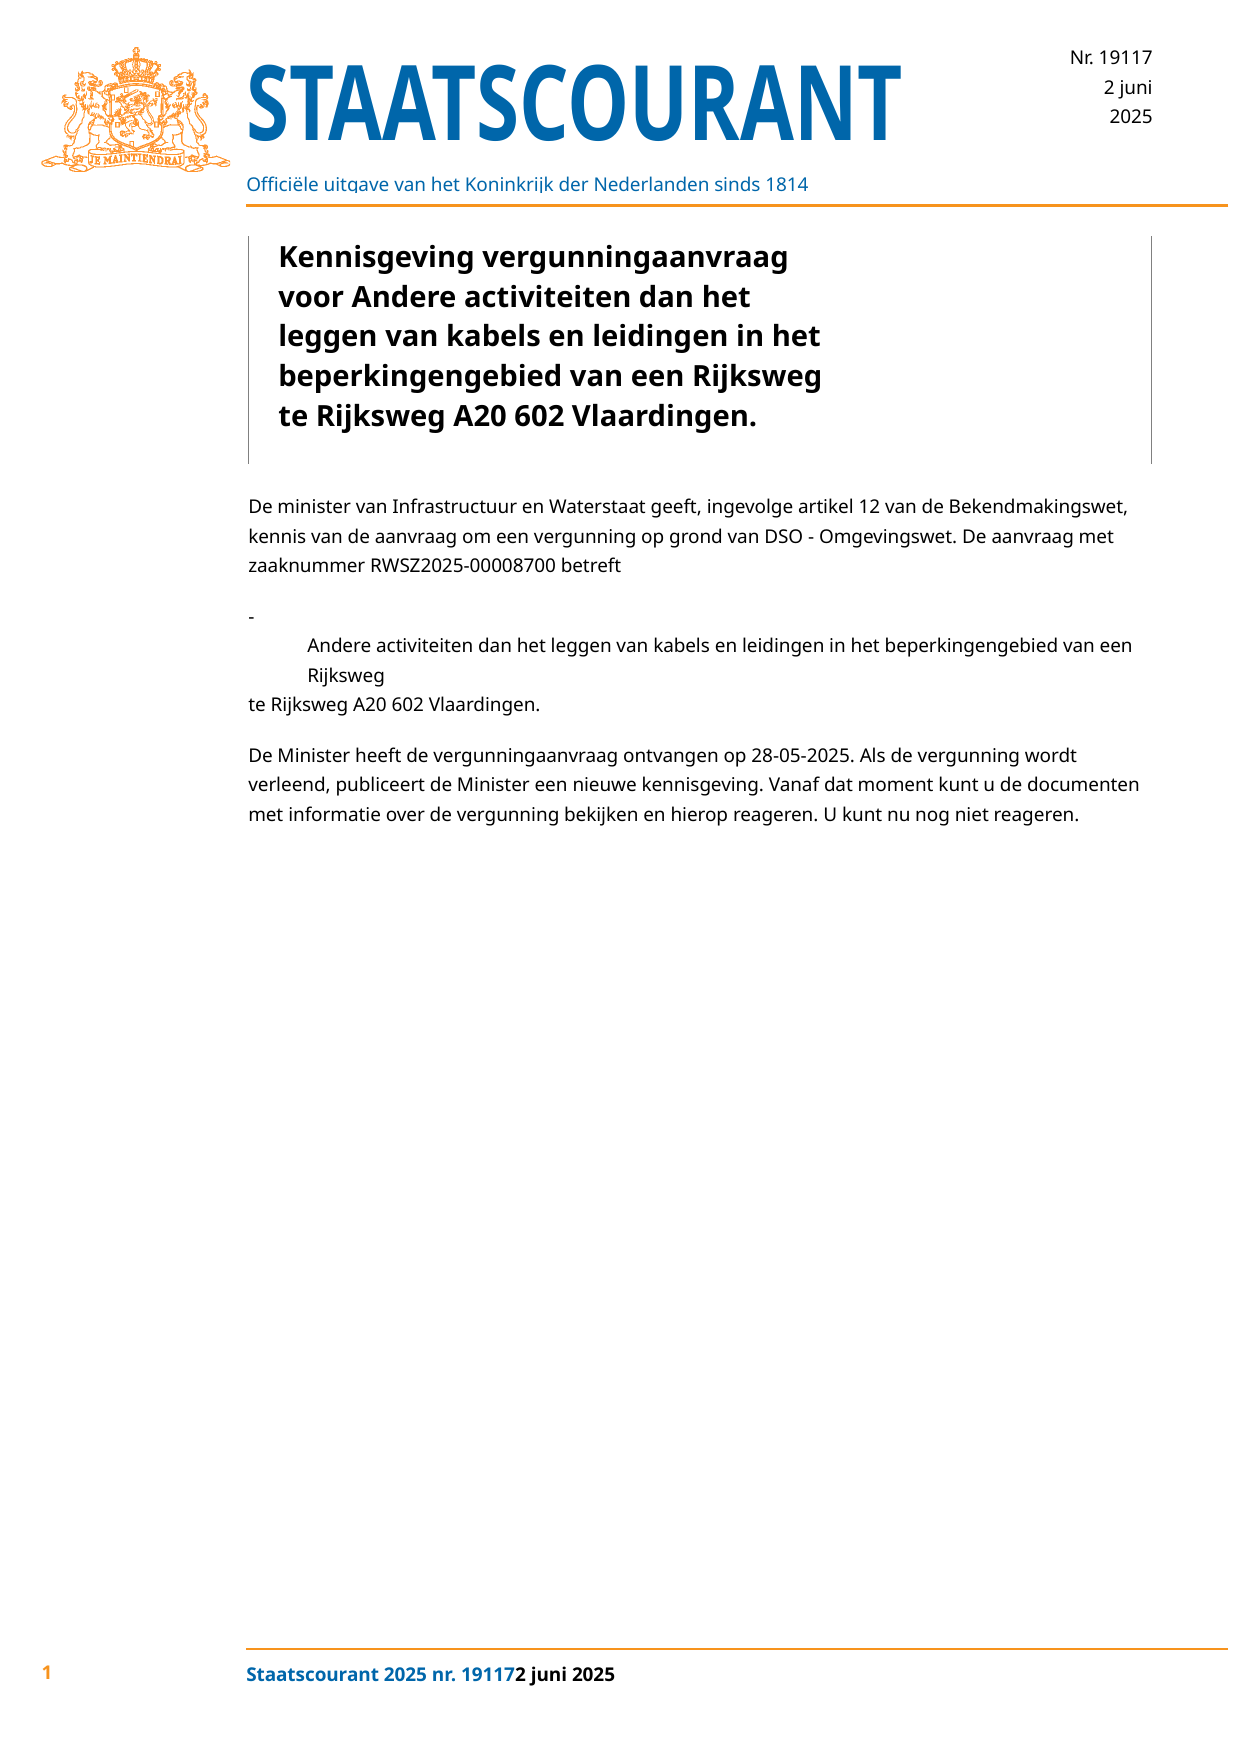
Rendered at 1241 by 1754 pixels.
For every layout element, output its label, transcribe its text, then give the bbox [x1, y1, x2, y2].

picture [912, 236, 1090, 414]
table_header [1090, 236, 1151, 413]
table_header [850, 236, 912, 413]
text te Rijksweg A20 602 Vlaardingen. [248, 692, 1152, 717]
text De minister van Infrastructuur en Waterstaat geeft, ingevolge artikel 12 van de Bekendmakingswet, kennis van de aanvraag om een vergunning op grond van DSO - Omgevingswet. De aanvraag met zaaknummer RWSZ2025-00008700 betreft [248, 493, 1152, 578]
table_header [850, 414, 1151, 464]
picture [41, 47, 231, 172]
text De Minister heeft de vergunningaanvraag ontvangen op 28-05-2025. Als de vergunning wordt verleend, publiceert de Minister een nieuwe kennisgeving. Vanaf dat moment kunt u de documenten met informatie over de vergunning bekijken en hierop reageren. U kunt nu nog niet reageren. [248, 742, 1152, 827]
table_header Kennisgeving vergunningaanvraag voor Andere activiteiten dan het leggen van kabels en leidingen in het beperkingengebied van een Rijksweg te Rijksweg A20 602 Vlaardingen. [249, 236, 850, 464]
list Andere activiteiten dan het leggen van kabels en leidingen in het beperkingengebied van een Rijksweg [248, 632, 1152, 688]
